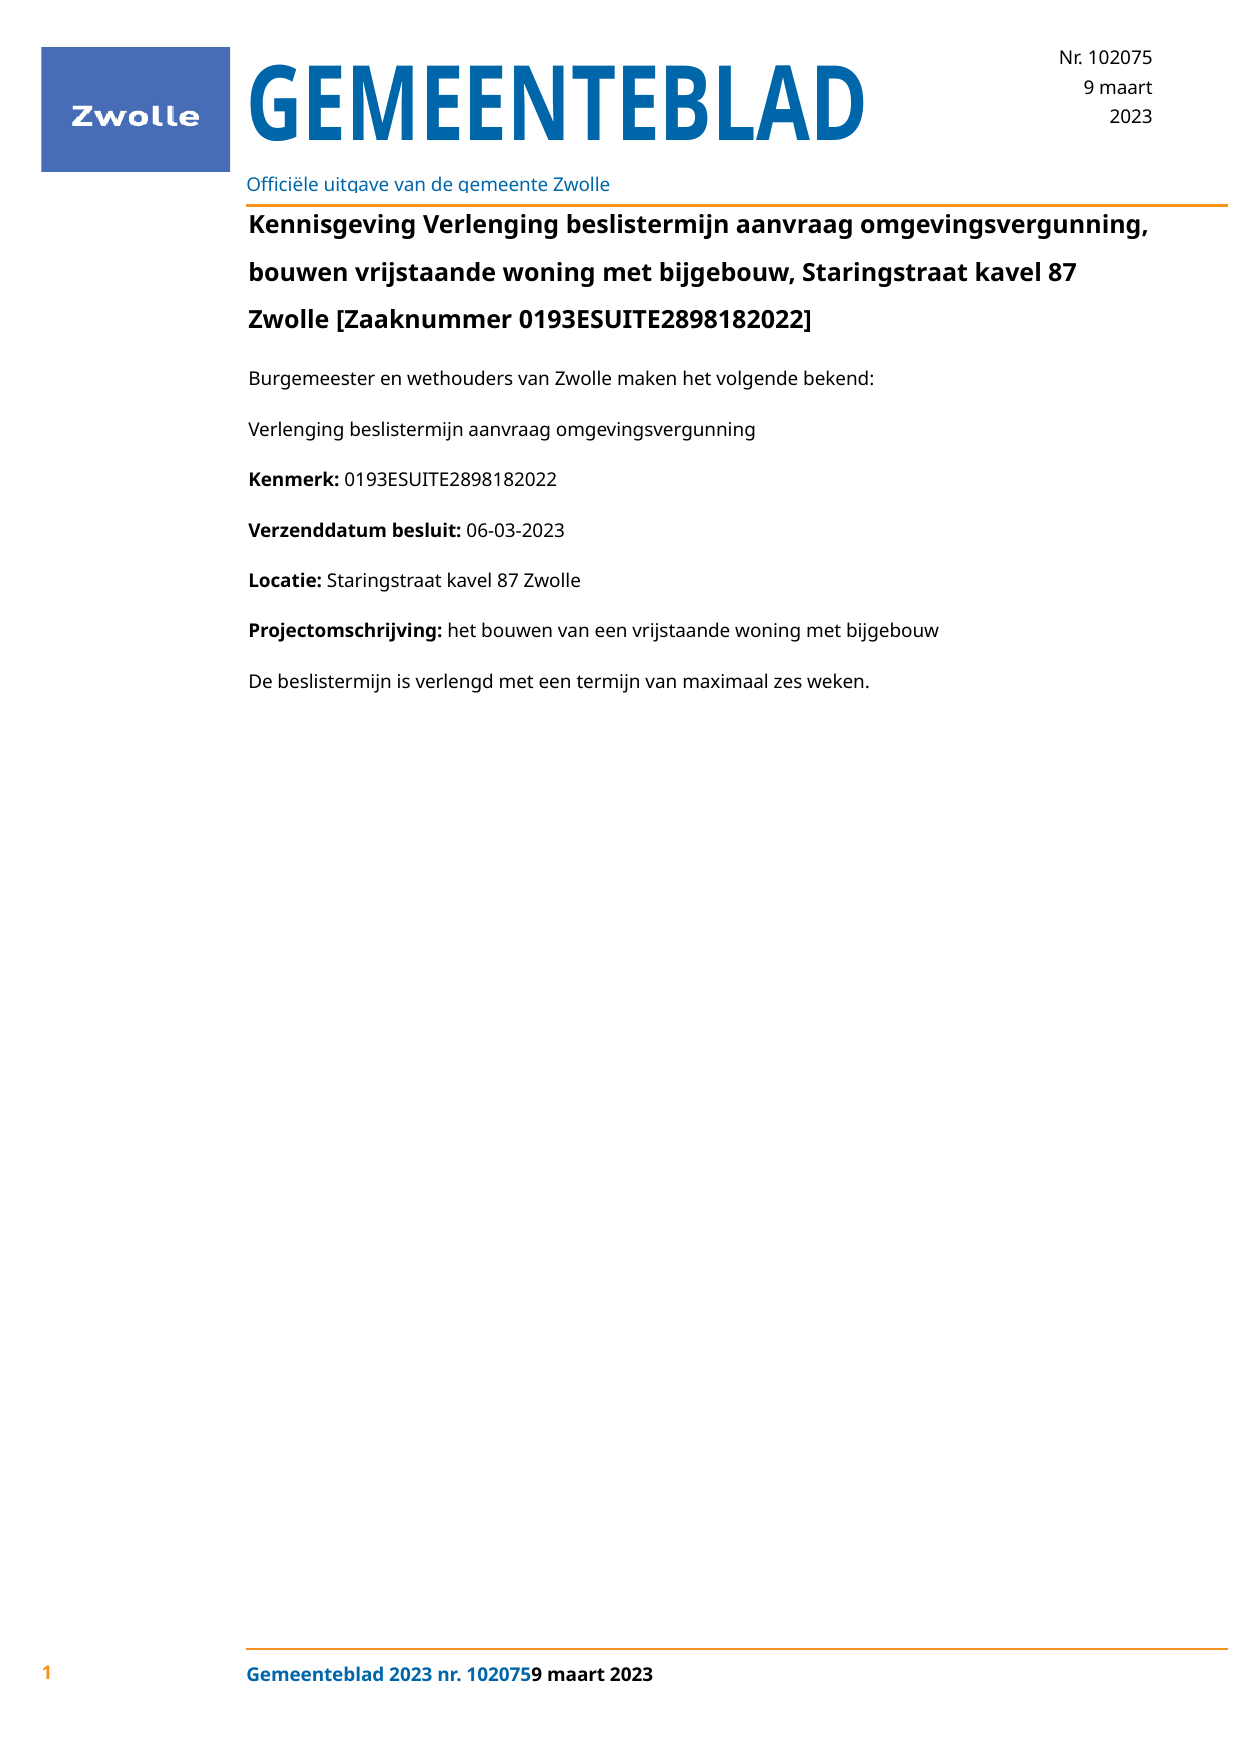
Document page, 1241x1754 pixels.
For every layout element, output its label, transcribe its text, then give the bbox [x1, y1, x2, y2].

text Verzenddatum besluit: 06-03-2023 [248, 517, 1152, 542]
text Kennisgeving Verlenging beslistermijn aanvraag omgevingsvergunning, bouwen vrijstaande woning met bijgebouw, Staringstraat kavel 87 Zwolle [Zaaknummer 0193ESUITE2898182022] [248, 207, 1152, 336]
text Projectomschrijving: het bouwen van een vrijstaande woning met bijgebouw [248, 618, 1152, 643]
picture [41, 47, 231, 172]
text Kenmerk: 0193ESUITE2898182022 [248, 466, 1152, 492]
text De beslistermijn is verlengd met een termijn van maximaal zes weken. [248, 668, 1152, 694]
text Verlenging beslistermijn aanvraag omgevingsvergunning [248, 416, 1152, 442]
text Locatie: Staringstraat kavel 87 Zwolle [248, 567, 1152, 593]
text Burgemeester en wethouders van Zwolle maken het volgende bekend: [248, 366, 1152, 391]
